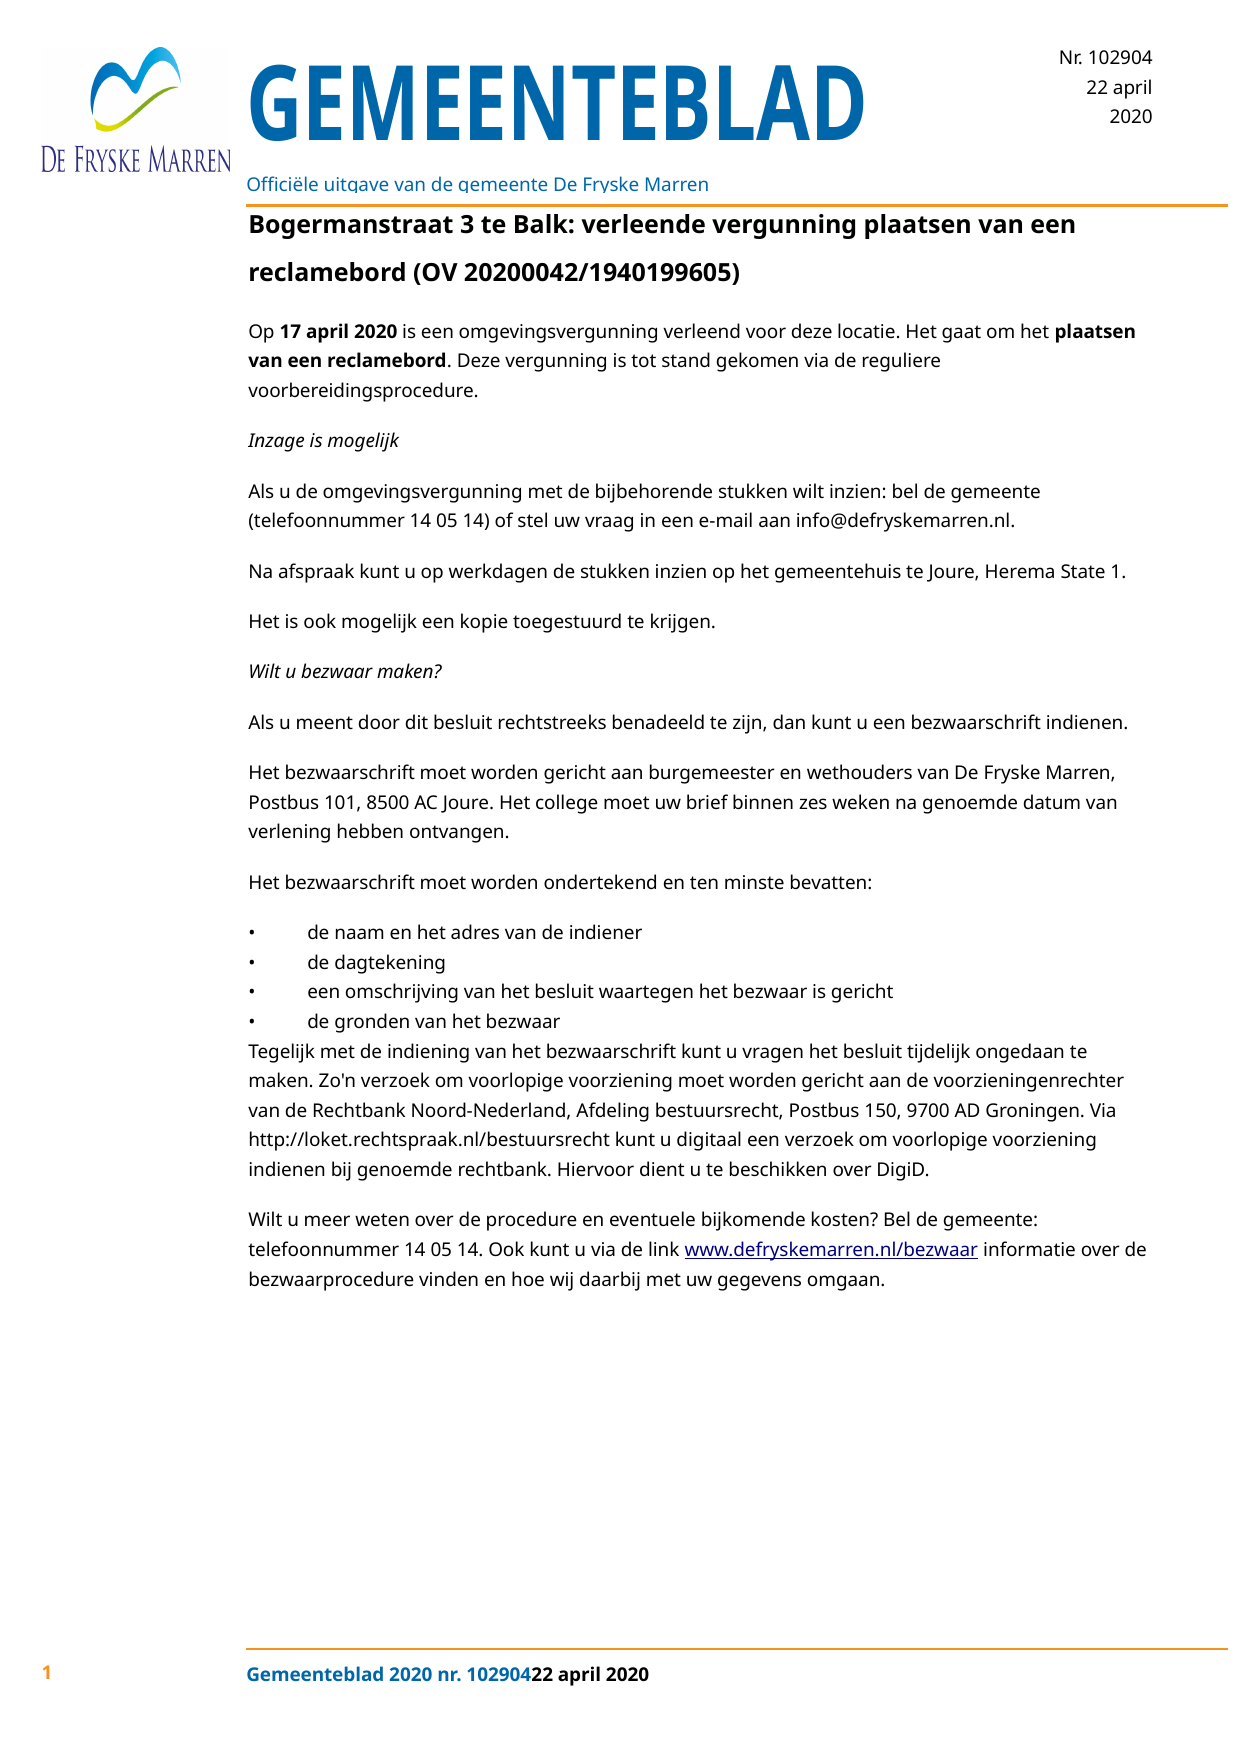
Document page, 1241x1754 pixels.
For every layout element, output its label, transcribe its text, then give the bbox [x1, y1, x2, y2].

list de dagtekening [248, 949, 1152, 975]
text Inzage is mogelijk [248, 427, 1152, 453]
text Wilt u meer weten over de procedure en eventuele bijkomende kosten? Bel de gemeente: telefoonnummer 14 05 14. Ook kunt u via de link www.defryskemarren.nl/bezwaar informatie over de bezwaarprocedure vinden en hoe wij daarbij met uw gegevens omgaan. [248, 1207, 1152, 1292]
text Wilt u bezwaar maken? [248, 659, 1152, 684]
text Het bezwaarschrift moet worden gericht aan burgemeester en wethouders van De Fryske Marren, Postbus 101, 8500 AC Joure. Het college moet uw brief binnen zes weken na genoemde datum van verlening hebben ontvangen. [248, 759, 1152, 844]
text Tegelijk met de indiening van het bezwaarschrift kunt u vragen het besluit tijdelijk ongedaan te maken. Zo'n verzoek om voorlopige voorziening moet worden gericht aan de voorzieningenrechter van de Rechtbank Noord-Nederland, Afdeling bestuursrecht, Postbus 150, 9700 AD Groningen. Via http://loket.rechtspraak.nl/bestuursrecht kunt u digitaal een verzoek om voorlopige voorziening indienen bij genoemde rechtbank. Hiervoor dient u te beschikken over DigiD. [248, 1038, 1152, 1182]
text Bogermanstraat 3 te Balk: verleende vergunning plaatsen van een reclamebord (OV 20200042/1940199605) [248, 207, 1152, 288]
text Het is ook mogelijk een kopie toegestuurd te krijgen. [248, 608, 1152, 634]
text Als u de omgevingsvergunning met de bijbehorende stukken wilt inzien: bel de gemeente (telefoonnummer 14 05 14) of stel uw vraag in een e-mail aan info@defryskemarren.nl. [248, 478, 1152, 533]
text Het bezwaarschrift moet worden ondertekend en ten minste bevatten: [248, 869, 1152, 895]
text Na afspraak kunt u op werkdagen de stukken inzien op het gemeentehuis te Joure, Herema State 1. [248, 558, 1152, 584]
text Als u meent door dit besluit rechtstreeks benadeeld te zijn, dan kunt u een bezwaarschrift indienen. [248, 709, 1152, 735]
list een omschrijving van het besluit waartegen het bezwaar is gericht [248, 979, 1152, 1004]
text Op 17 april 2020 is een omgevingsvergunning verleend voor deze locatie. Het gaat om het plaatsen van een reclamebord. Deze vergunning is tot stand gekomen via de reguliere voorbereidingsprocedure. [248, 318, 1152, 403]
list de naam en het adres van de indiener [248, 919, 1152, 945]
list de gronden van het bezwaar [248, 1008, 1152, 1034]
picture [41, 47, 231, 172]
